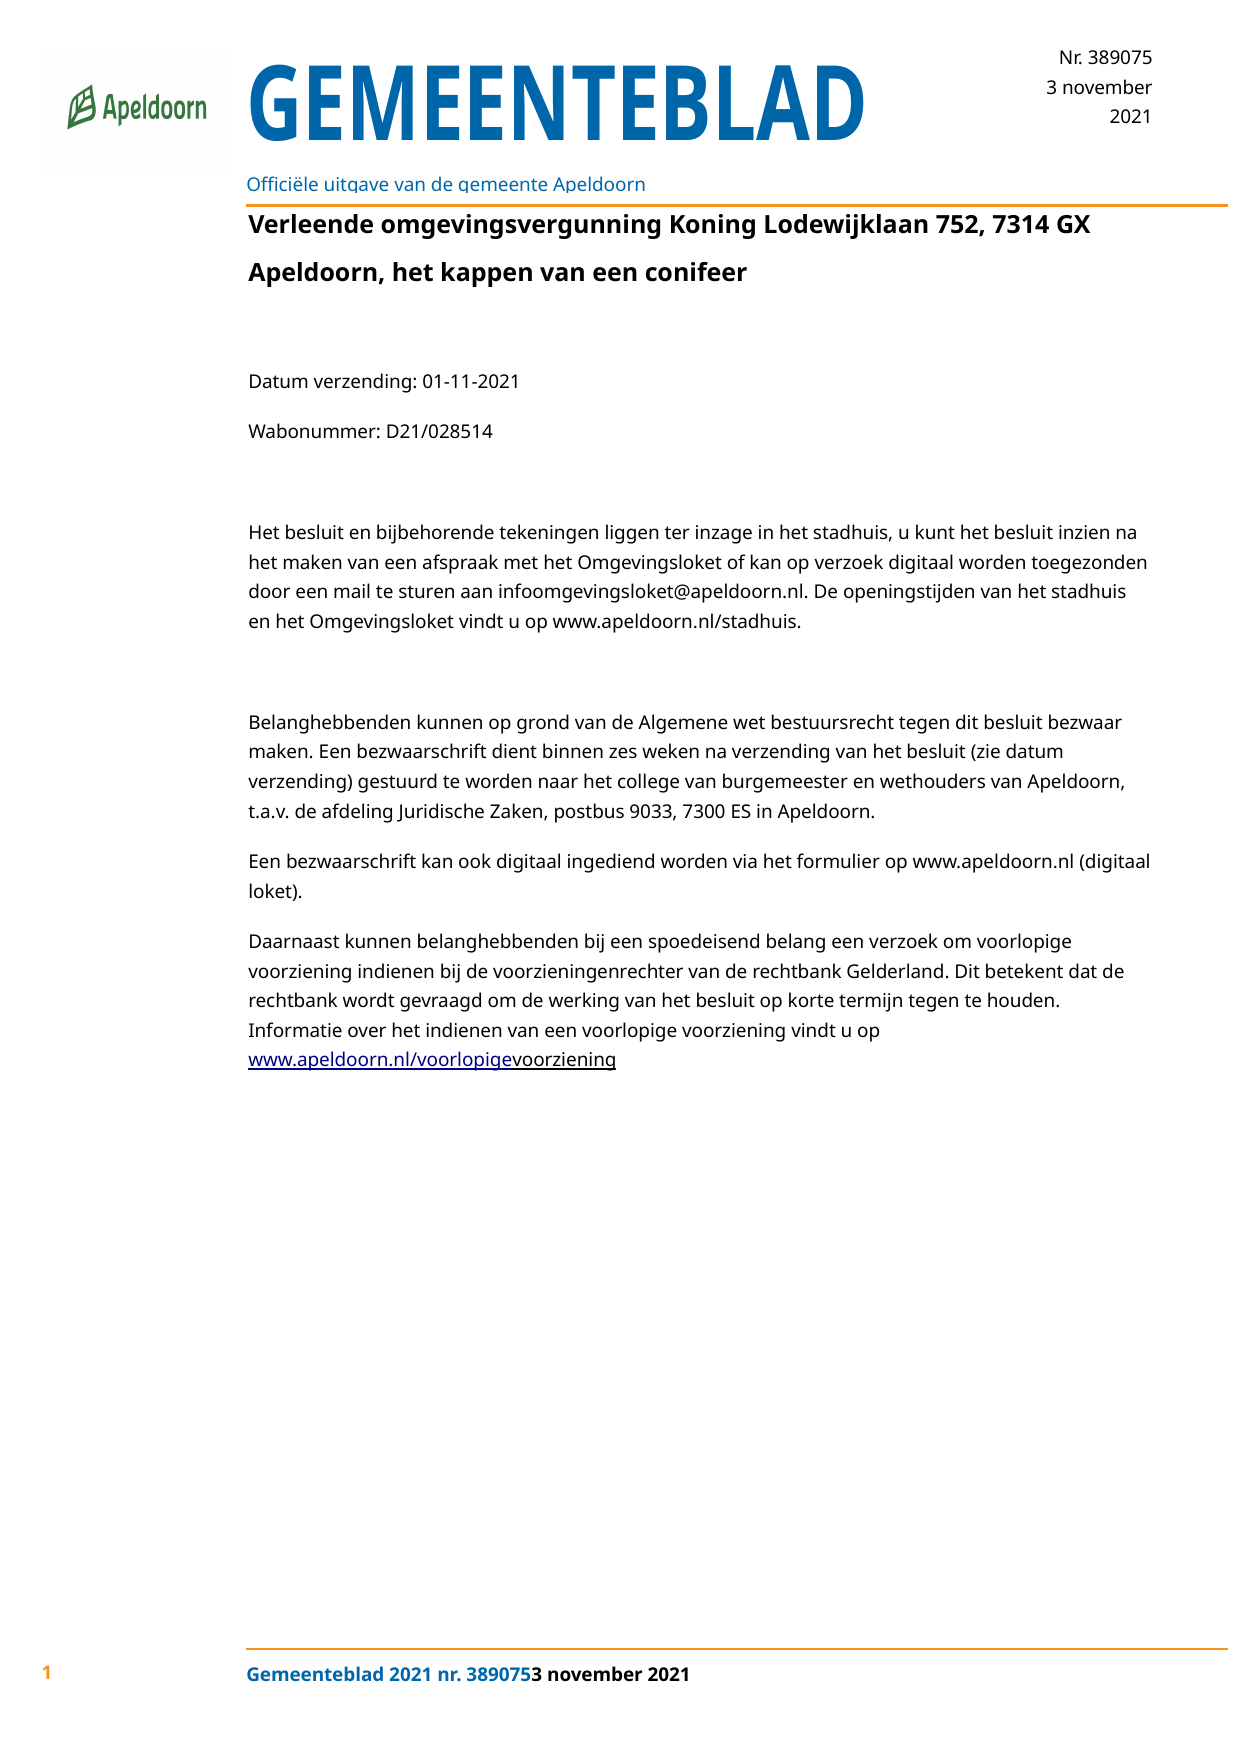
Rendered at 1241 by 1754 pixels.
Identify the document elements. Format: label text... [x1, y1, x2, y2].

text Daarnaast kunnen belanghebbenden bij een spoedeisend belang een verzoek om voorlopige voorziening indienen bij de voorzieningenrechter van de rechtbank Gelderland. Dit betekent dat de rechtbank wordt gevraagd om de werking van het besluit op korte termijn tegen te houden. Informatie over het indienen van een voorlopige voorziening vindt u op www.apeldoorn.nl/voorlopigevoorziening [248, 928, 1152, 1072]
text Wabonummer: D21/028514 [248, 419, 1152, 444]
text Het besluit en bijbehorende tekeningen liggen ter inzage in het stadhuis, u kunt het besluit inzien na het maken van een afspraak met het Omgevingsloket of kan op verzoek digitaal worden toegezonden door een mail te sturen aan infoomgevingsloket@apeldoorn.nl. De openingstijden van het stadhuis en het Omgevingsloket vindt u op www.apeldoorn.nl/stadhuis. [248, 519, 1152, 634]
text Een bezwaarschrift kan ook digitaal ingediend worden via het formulier op www.apeldoorn.nl (digitaal loket). [248, 848, 1152, 904]
picture [41, 47, 231, 172]
text Verleende omgevingsvergunning Koning Lodewijklaan 752, 7314 GX Apeldoorn, het kappen van een conifeer [248, 207, 1152, 288]
text Belanghebbenden kunnen op grond van de Algemene wet bestuursrecht tegen dit besluit bezwaar maken. Een bezwaarschrift dient binnen zes weken na verzending van het besluit (zie datum verzending) gestuurd te worden naar het college van burgemeester en wethouders van Apeldoorn, t.a.v. de afdeling Juridische Zaken, postbus 9033, 7300 ES in Apeldoorn. [248, 709, 1152, 824]
text Datum verzending: 01-11-2021 [248, 368, 1152, 394]
